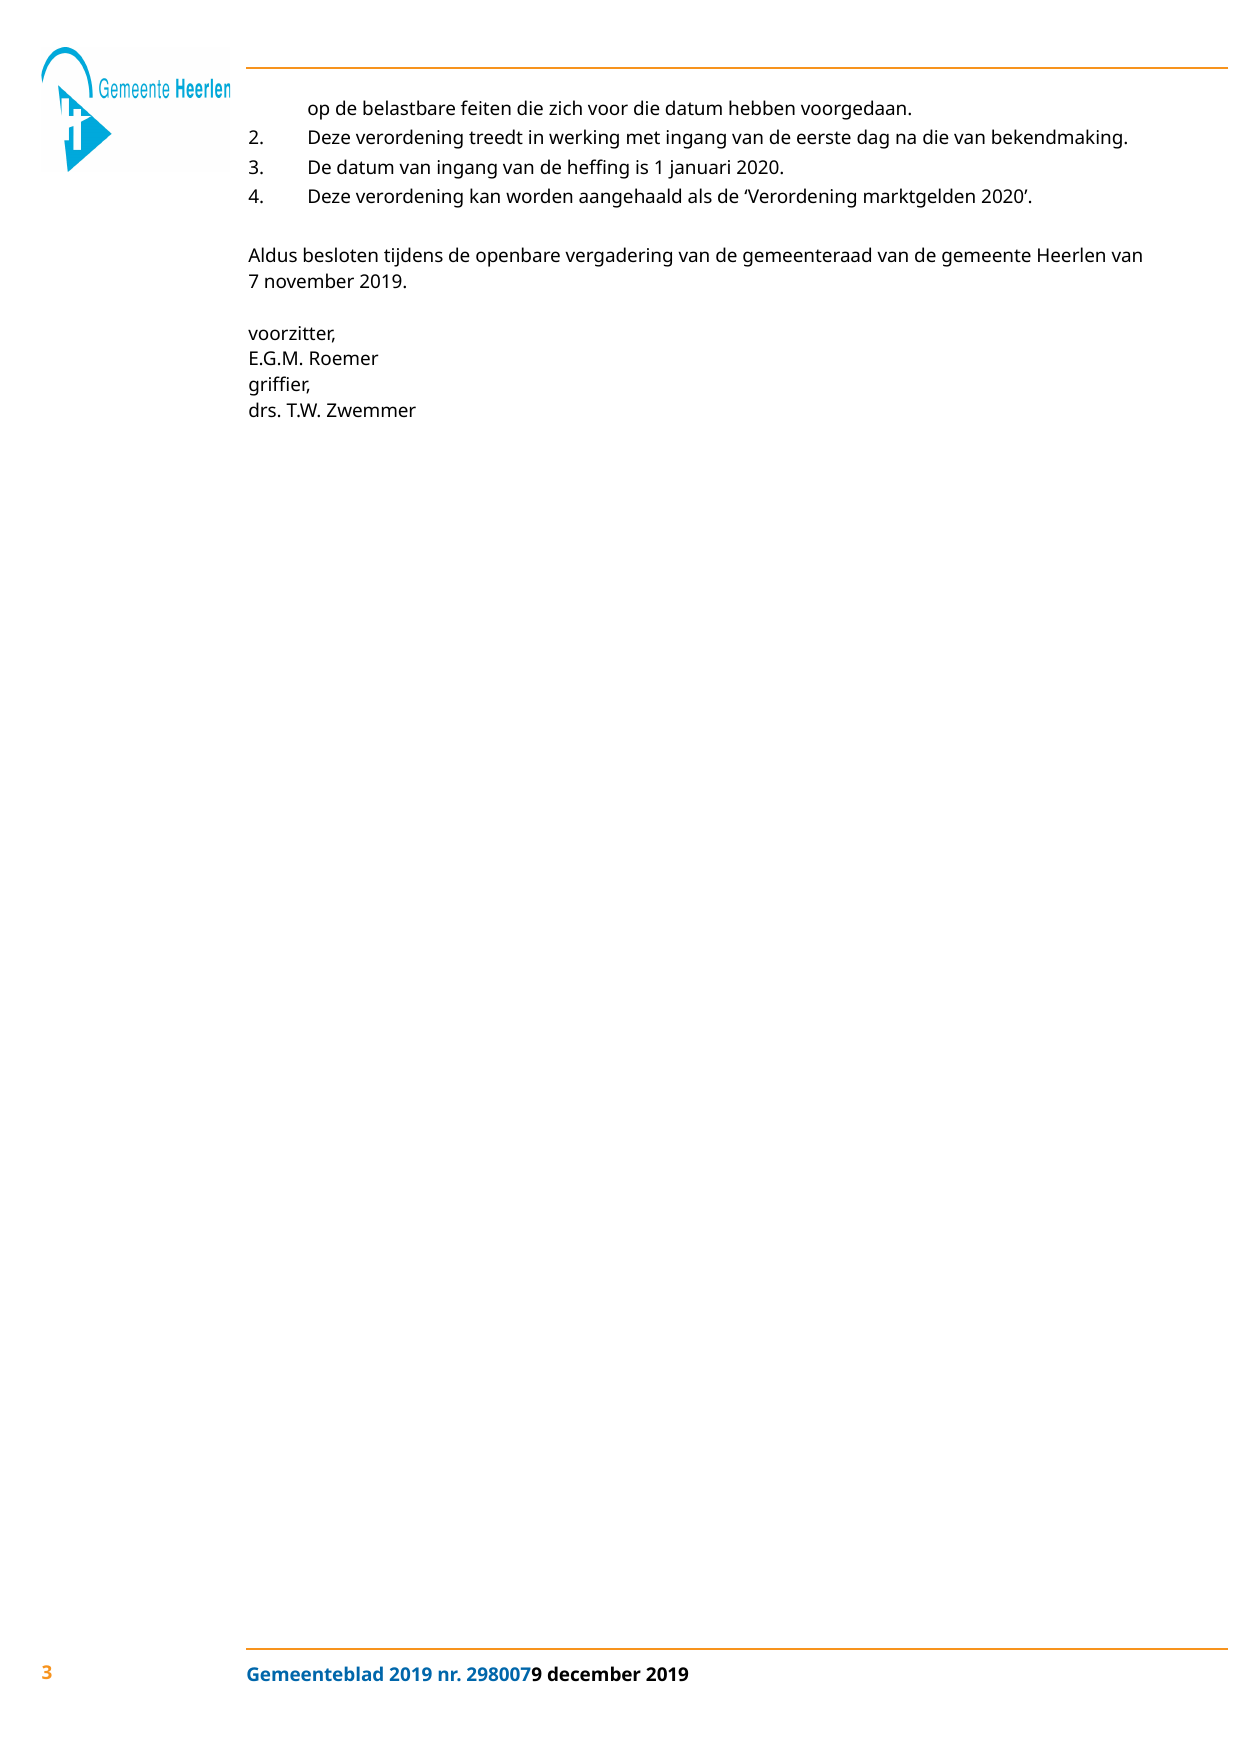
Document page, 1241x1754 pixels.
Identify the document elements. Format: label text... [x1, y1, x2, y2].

text Aldus besloten tijdens de openbare vergadering van de gemeenteraad van de gemeente Heerlen van 7 november 2019. [248, 243, 1152, 294]
text voorzitter, [248, 320, 1152, 346]
list De datum van ingang van de heffing is 1 januari 2020. [248, 154, 1152, 180]
list Deze verordening kan worden aangehaald als de ‘Verordening marktgelden 2020’. [248, 183, 1152, 209]
picture [41, 47, 59, 70]
picture [41, 47, 231, 172]
text griffier, [248, 371, 1152, 397]
list Deze verordening treedt in werking met ingang van de eerste dag na die van bekendmaking. [248, 124, 1152, 150]
text drs. T.W. Zwemmer [248, 397, 1152, 423]
text E.G.M. Roemer [248, 346, 1152, 371]
list op de belastbare feiten die zich voor die datum hebben voorgedaan. [248, 95, 1152, 121]
